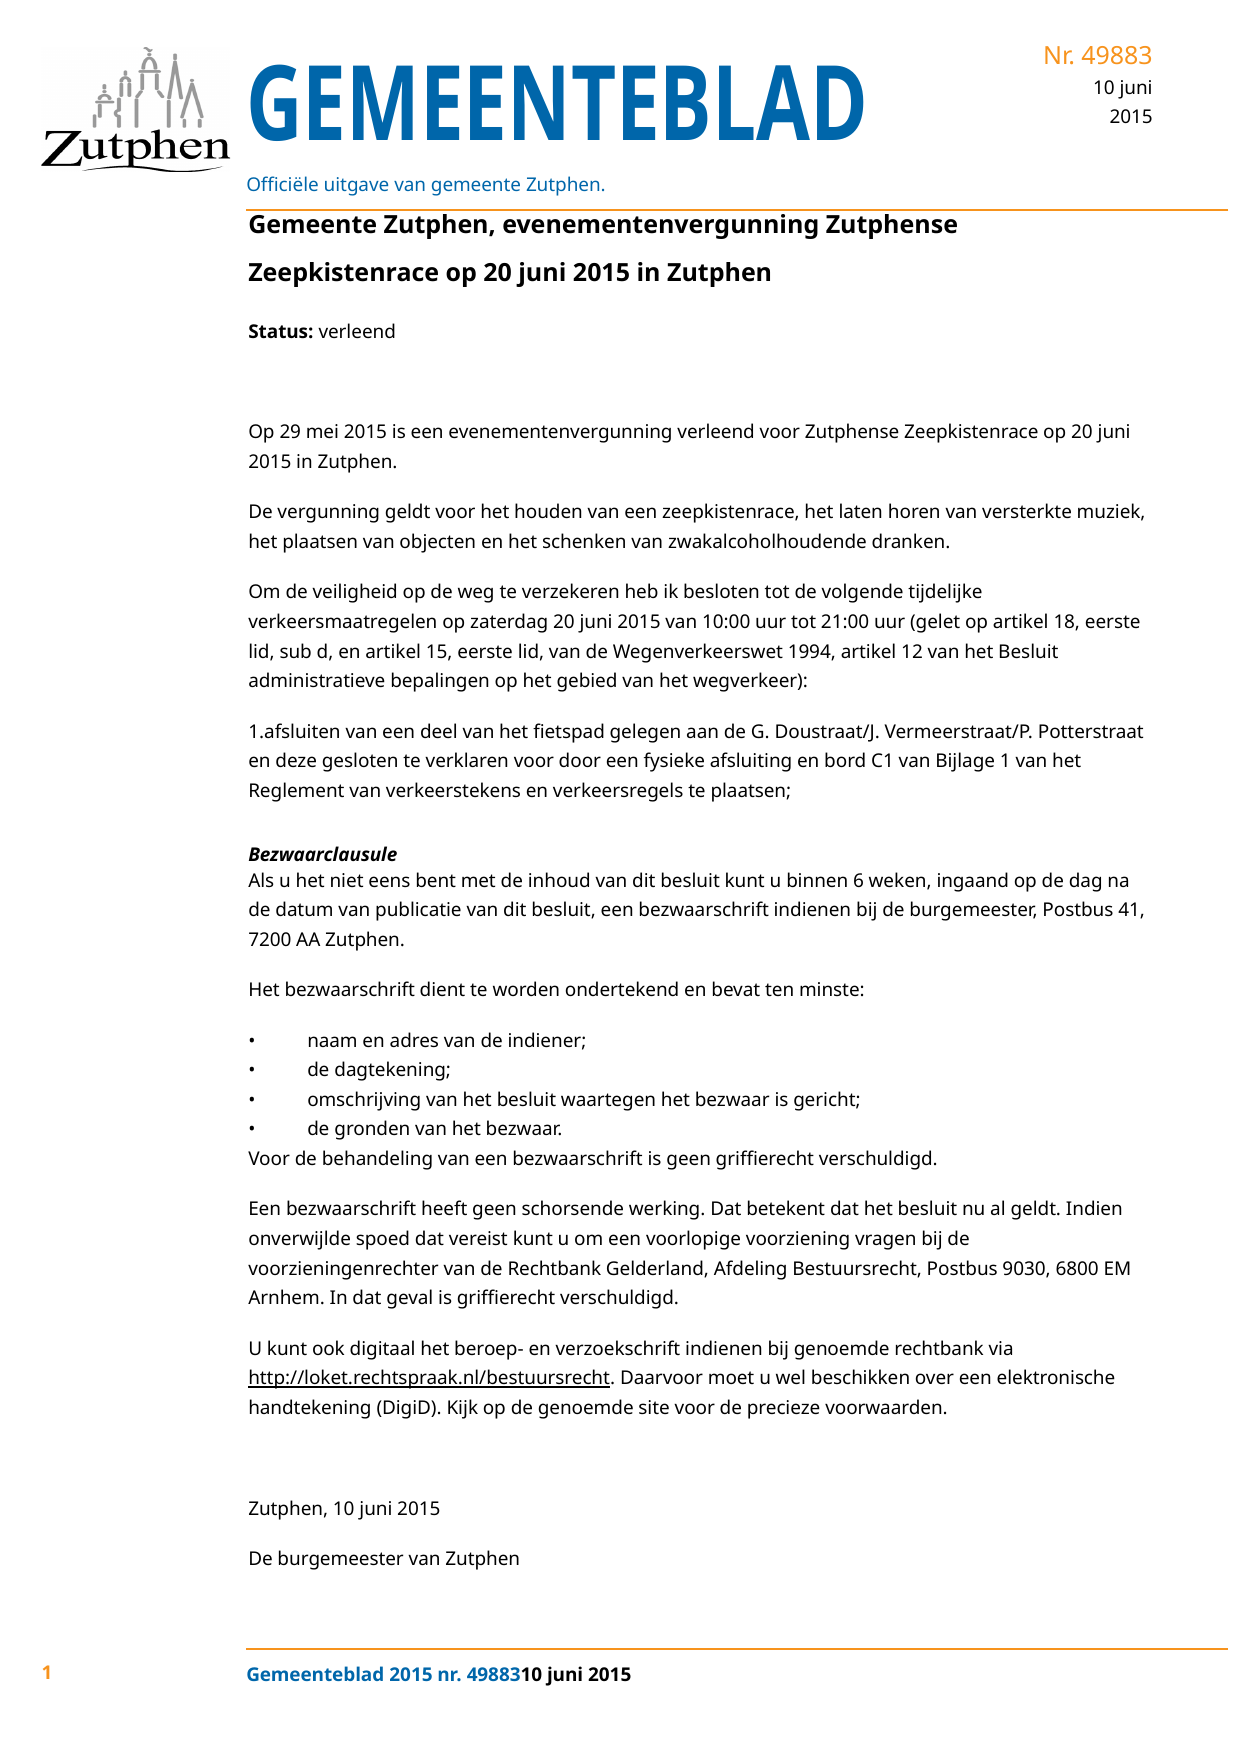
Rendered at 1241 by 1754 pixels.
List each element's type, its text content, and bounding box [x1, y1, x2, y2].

text Een bezwaarschrift heeft geen schorsende werking. Dat betekent dat het besluit nu al geldt. Indien onverwijlde spoed dat vereist kunt u om een voorlopige voorziening vragen bij de voorzieningenrechter van de Rechtbank Gelderland, Afdeling Bestuursrecht, Postbus 9030, 6800 EM Arnhem. In dat geval is griffierecht verschuldigd. [248, 1196, 1152, 1310]
list de dagtekening; [248, 1056, 1152, 1082]
text Status: verleend [248, 318, 1152, 344]
text Gemeente Zutphen, evenementenvergunning Zutphense Zeepkistenrace op 20 juni 2015 in Zutphen [248, 211, 1152, 288]
list omschrijving van het besluit waartegen het bezwaar is gericht; [248, 1086, 1152, 1112]
text 1.afsluiten van een deel van het fietspad gelegen aan de G. Doustraat/J. Vermeerstraat/P. Potterstraat en deze gesloten te verklaren voor door een fysieke afsluiting en bord C1 van Bijlage 1 van het Reglement van verkeerstekens en verkeersregels te plaatsen; [248, 718, 1152, 803]
text Op 29 mei 2015 is een evenementenvergunning verleend voor Zutphense Zeepkistenrace op 20 juni 2015 in Zutphen. [248, 419, 1152, 474]
text Zutphen, 10 juni 2015 [248, 1495, 1152, 1520]
text Als u het niet eens bent met de inhoud van dit besluit kunt u binnen 6 weken, ingaand op de dag na de datum van publicatie van dit besluit, een bezwaarschrift indienen bij de burgemeester, Postbus 41, 7200 AA Zutphen. [248, 867, 1152, 952]
list naam en adres van de indiener; [248, 1027, 1152, 1052]
text De burgemeester van Zutphen [248, 1545, 1152, 1571]
text Het bezwaarschrift dient te worden ondertekend en bevat ten minste: [248, 976, 1152, 1002]
list de gronden van het bezwaar. [248, 1116, 1152, 1141]
text Bezwaarclausule [248, 841, 1152, 867]
text Om de veiligheid op de weg te verzekeren heb ik besloten tot de volgende tijdelijke verkeersmaatregelen op zaterdag 20 juni 2015 van 10:00 uur tot 21:00 uur (gelet op artikel 18, eerste lid, sub d, en artikel 15, eerste lid, van de Wegenverkeerswet 1994, artikel 12 van het Besluit administratieve bepalingen op het gebied van het wegverkeer): [248, 579, 1152, 693]
picture [41, 47, 231, 172]
text U kunt ook digitaal het beroep- en verzoekschrift indienen bij genoemde rechtbank via http://loket.rechtspraak.nl/bestuursrecht. Daarvoor moet u wel beschikken over een elektronische handtekening (DigiD). Kijk op de genoemde site voor de precieze voorwaarden. [248, 1335, 1152, 1419]
text Voor de behandeling van een bezwaarschrift is geen griffierecht verschuldigd. [248, 1145, 1152, 1171]
text De vergunning geldt voor het houden van een zeepkistenrace, het laten horen van versterkte muziek, het plaatsen van objecten en het schenken van zwakalcoholhoudende dranken. [248, 499, 1152, 554]
